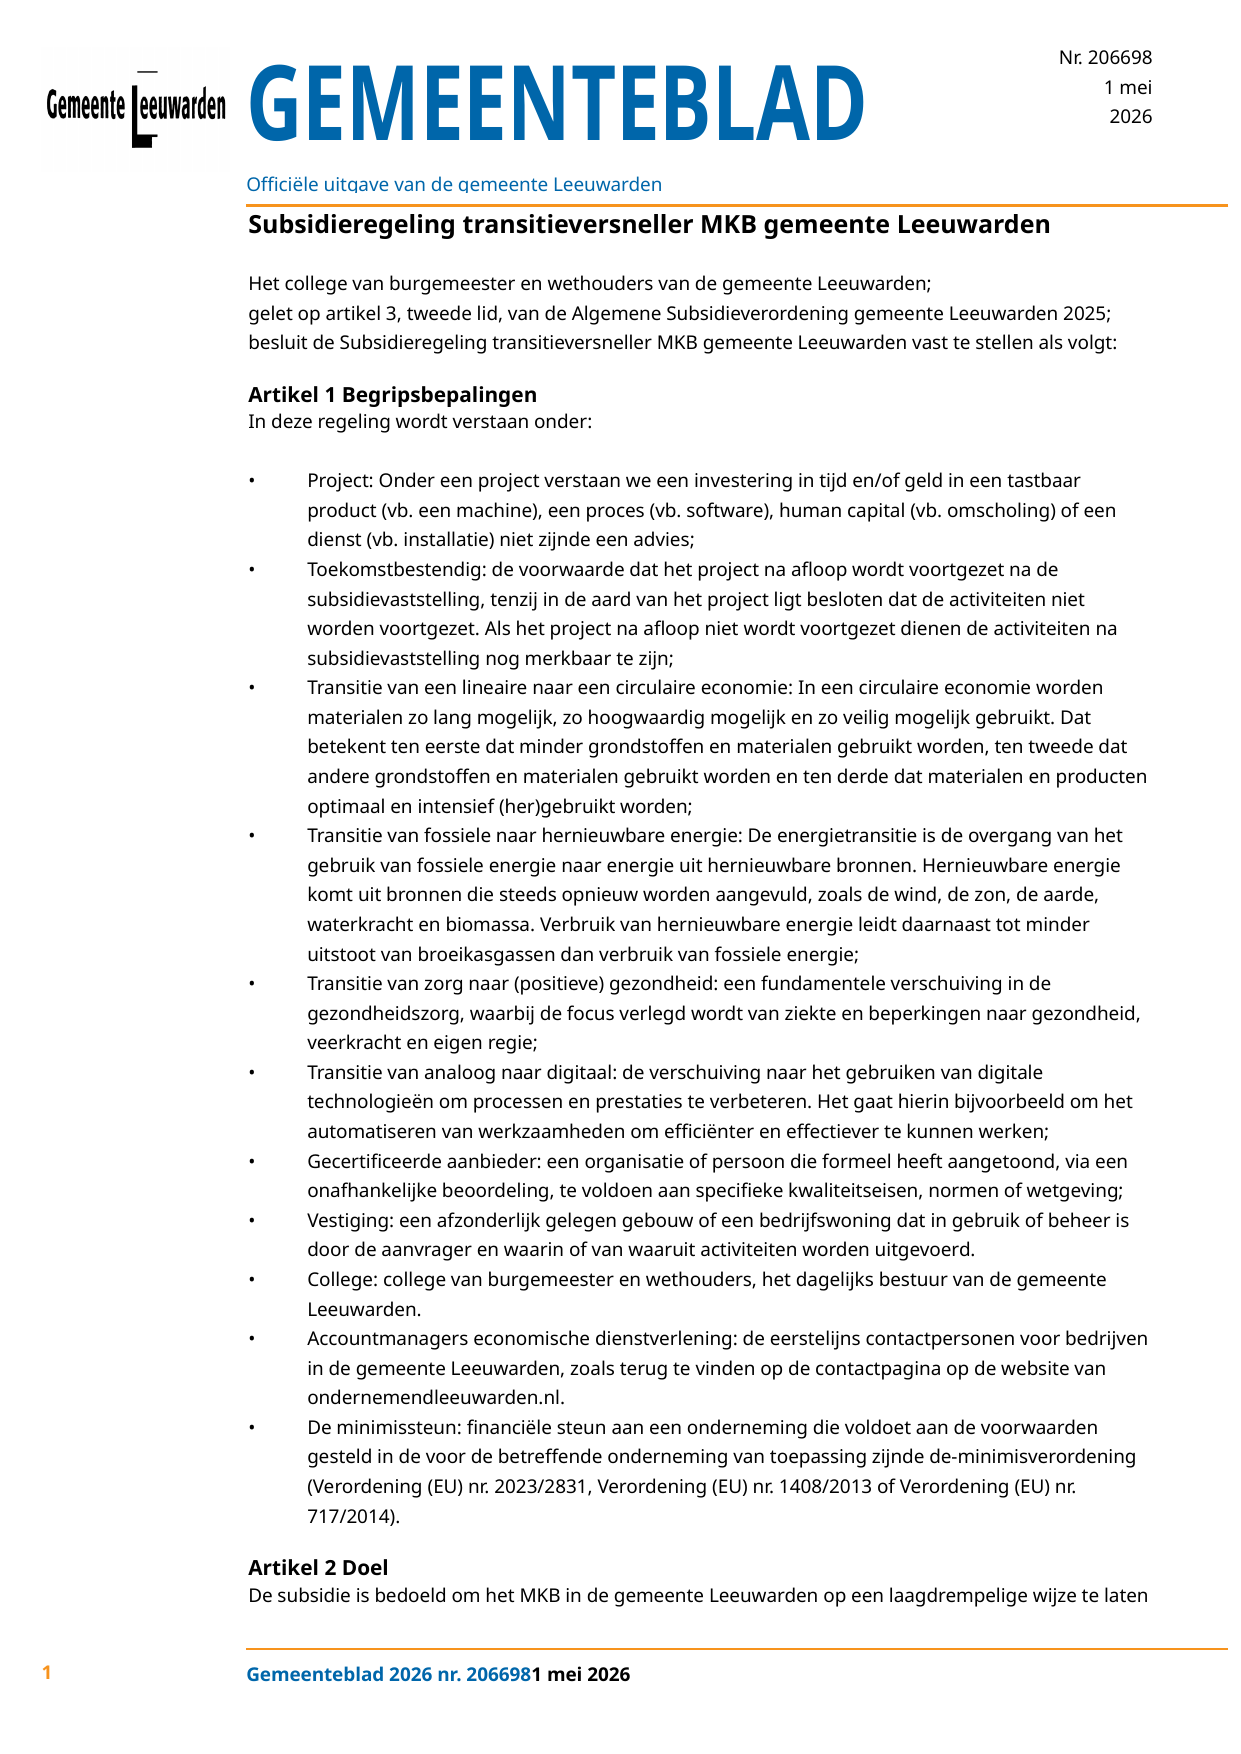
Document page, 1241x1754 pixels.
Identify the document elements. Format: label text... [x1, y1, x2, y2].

text In deze regeling wordt verstaan onder: [248, 408, 1152, 434]
list Transitie van analoog naar digitaal: de verschuiving naar het gebruiken van digitale technologieën om processen en prestaties te verbeteren. Het gaat hierin bijvoorbeeld om het automatiseren van werkzaamheden om efficiënter en effectiever te kunnen werken; [248, 1059, 1152, 1144]
list De minimissteun: financiële steun aan een onderneming die voldoet aan de voorwaarden gesteld in de voor de betreffende onderneming van toepassing zijnde de-minimisverordening (Verordening (EU) nr. 2023/2831, Verordening (EU) nr. 1408/2013 of Verordening (EU) nr. 717/2014). [248, 1414, 1152, 1529]
list Transitie van een lineaire naar een circulaire economie: In een circulaire economie worden materialen zo lang mogelijk, zo hoogwaardig mogelijk en zo veilig mogelijk gebruikt. Dat betekent ten eerste dat minder grondstoffen en materialen gebruikt worden, ten tweede dat andere grondstoffen en materialen gebruikt worden en ten derde dat materialen en producten optimaal en intensief (her)gebruikt worden; [248, 674, 1152, 819]
list Gecertificeerde aanbieder: een organisatie of persoon die formeel heeft aangetoond, via een onafhankelijke beoordeling, te voldoen aan specifieke kwaliteitseisen, normen of wetgeving; [248, 1148, 1152, 1203]
text De subsidie is bedoeld om het MKB in de gemeente Leeuwarden op een laagdrempelige wijze te laten [248, 1582, 1152, 1607]
picture [41, 47, 231, 172]
text gelet op artikel 3, tweede lid, van de Algemene Subsidieverordening gemeente Leeuwarden 2025; [248, 300, 1152, 326]
list College: college van burgemeester en wethouders, het dagelijks bestuur van de gemeente Leeuwarden. [248, 1266, 1152, 1322]
text Het college van burgemeester en wethouders van de gemeente Leeuwarden; [248, 270, 1152, 296]
text Artikel 2 Doel [248, 1553, 1152, 1582]
list Transitie van zorg naar (positieve) gezondheid: een fundamentele verschuiving in de gezondheidszorg, waarbij de focus verlegd wordt van ziekte en beperkingen naar gezondheid, veerkracht en eigen regie; [248, 970, 1152, 1055]
list Project: Onder een project verstaan we een investering in tijd en/of geld in een tastbaar product (vb. een machine), een proces (vb. software), human capital (vb. omscholing) of een dienst (vb. installatie) niet zijnde een advies; [248, 467, 1152, 552]
text Artikel 1 Begripsbepalingen [248, 380, 1152, 408]
list Accountmanagers economische dienstverlening: de eerstelijns contactpersonen voor bedrijven in de gemeente Leeuwarden, zoals terug te vinden op de contactpagina op de website van ondernemendleeuwarden.nl. [248, 1325, 1152, 1410]
list Toekomstbestendig: de voorwaarde dat het project na afloop wordt voortgezet na de subsidievaststelling, tenzij in de aard van het project ligt besloten dat de activiteiten niet worden voortgezet. Als het project na afloop niet wordt voortgezet dienen de activiteiten na subsidievaststelling nog merkbaar te zijn; [248, 556, 1152, 671]
list Transitie van fossiele naar hernieuwbare energie: De energietransitie is de overgang van het gebruik van fossiele energie naar energie uit hernieuwbare bronnen. Hernieuwbare energie komt uit bronnen die steeds opnieuw worden aangevuld, zoals de wind, de zon, de aarde, waterkracht en biomassa. Verbruik van hernieuwbare energie leidt daarnaast tot minder uitstoot van broeikasgassen dan verbruik van fossiele energie; [248, 822, 1152, 967]
list Vestiging: een afzonderlijk gelegen gebouw of een bedrijfswoning dat in gebruik of beheer is door de aanvrager en waarin of van waaruit activiteiten worden uitgevoerd. [248, 1207, 1152, 1262]
text besluit de Subsidieregeling transitieversneller MKB gemeente Leeuwarden vast te stellen als volgt: [248, 329, 1152, 355]
text Subsidieregeling transitieversneller MKB gemeente Leeuwarden [248, 207, 1152, 241]
